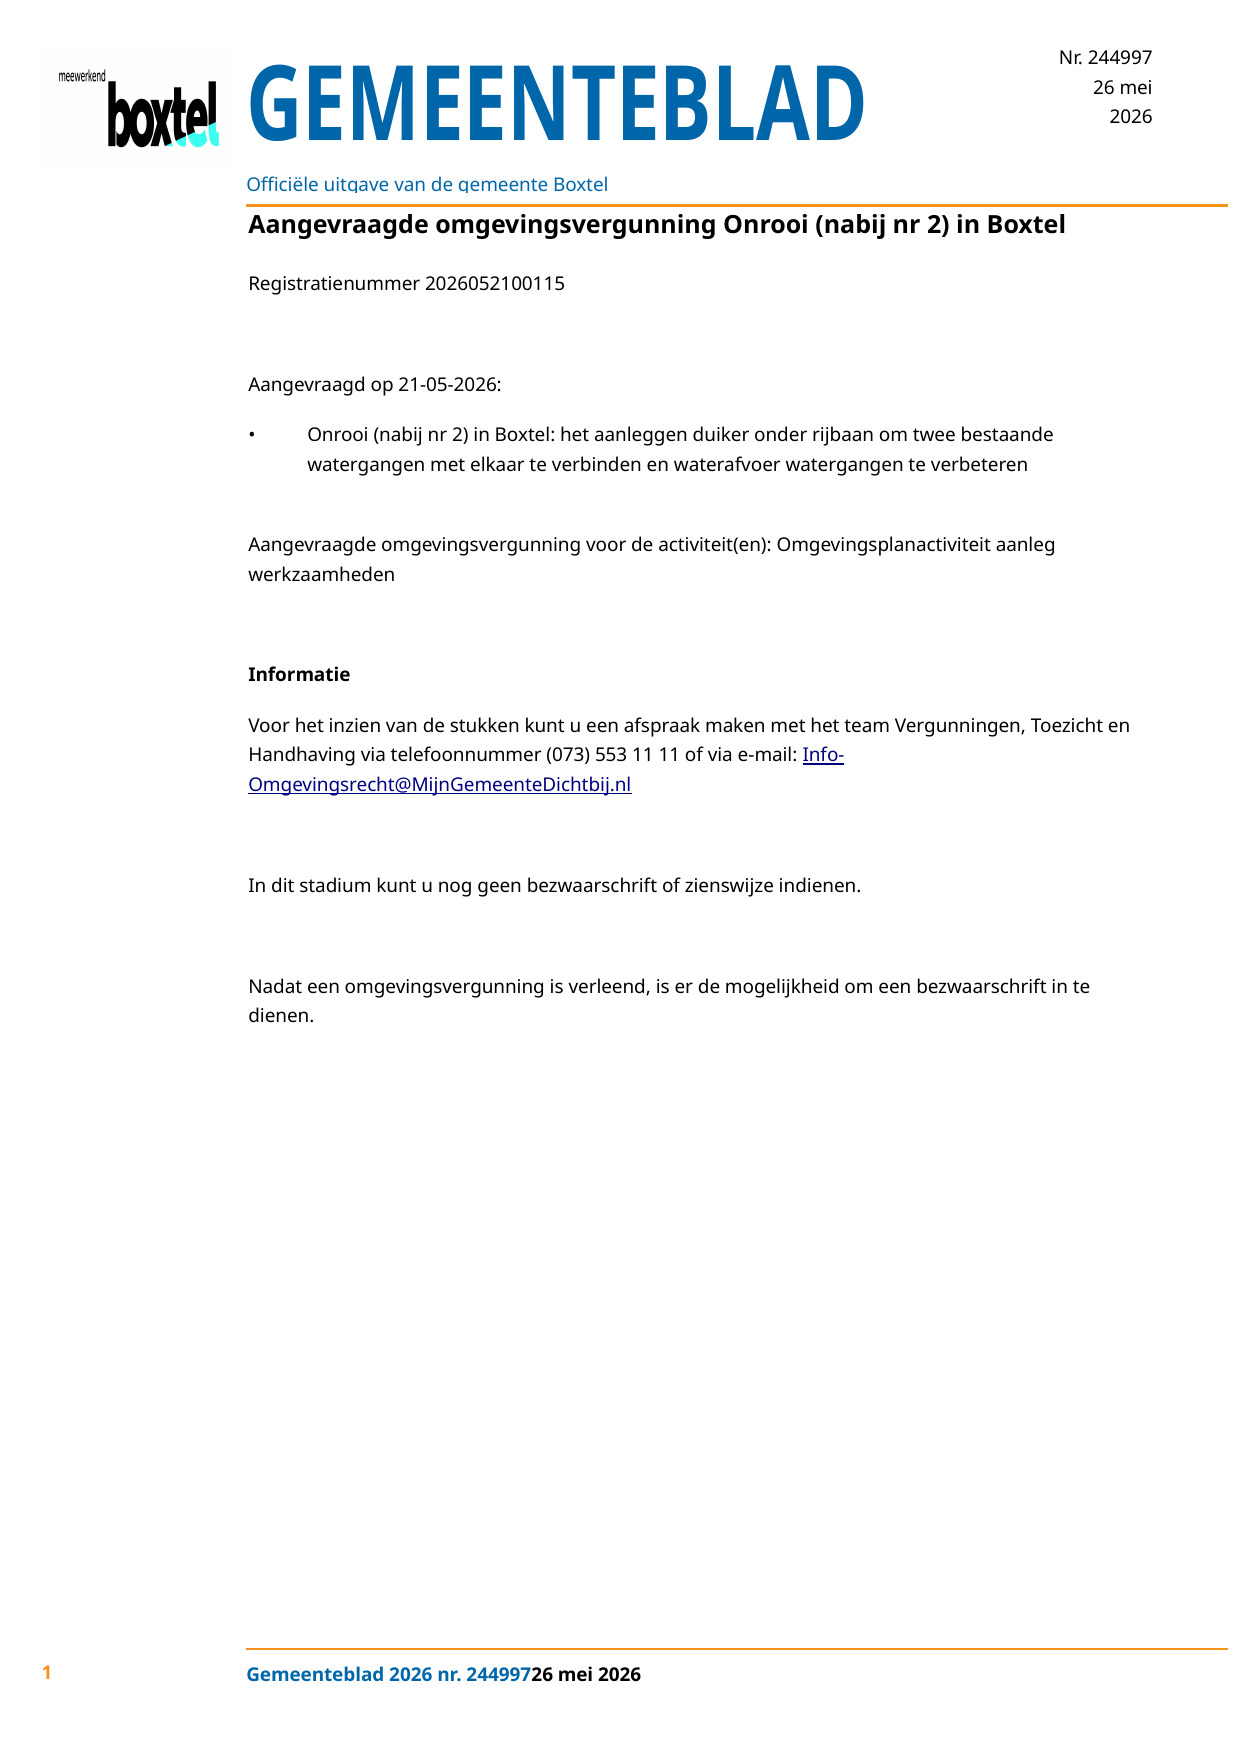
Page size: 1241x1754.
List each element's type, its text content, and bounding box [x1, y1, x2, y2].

text In dit stadium kunt u nog geen bezwaarschrift of zienswijze indienen. [248, 872, 1152, 898]
list Onrooi (nabij nr 2) in Boxtel: het aanleggen duiker onder rijbaan om twee bestaande watergangen met elkaar te verbinden en waterafvoer watergangen te verbeteren [248, 422, 1152, 477]
text Aangevraagde omgevingsvergunning voor de activiteit(en): Omgevingsplanactiviteit aanleg werkzaamheden [248, 531, 1152, 586]
text Voor het inzien van de stukken kunt u een afspraak maken met het team Vergunningen, Toezicht en Handhaving via telefoonnummer (073) 553 11 11 of via e-mail: Info-Omgevingsrecht@MijnGemeenteDichtbij.nl [248, 712, 1152, 797]
text Aangevraagde omgevingsvergunning Onrooi (nabij nr 2) in Boxtel [248, 207, 1152, 241]
text Aangevraagd op 21-05-2026: [248, 371, 1152, 397]
text Registratienummer 2026052100115 [248, 270, 1152, 296]
text Informatie [248, 662, 1152, 687]
text Nadat een omgevingsvergunning is verleend, is er de mogelijkheid om een bezwaarschrift in te dienen. [248, 973, 1152, 1028]
picture [41, 47, 231, 172]
